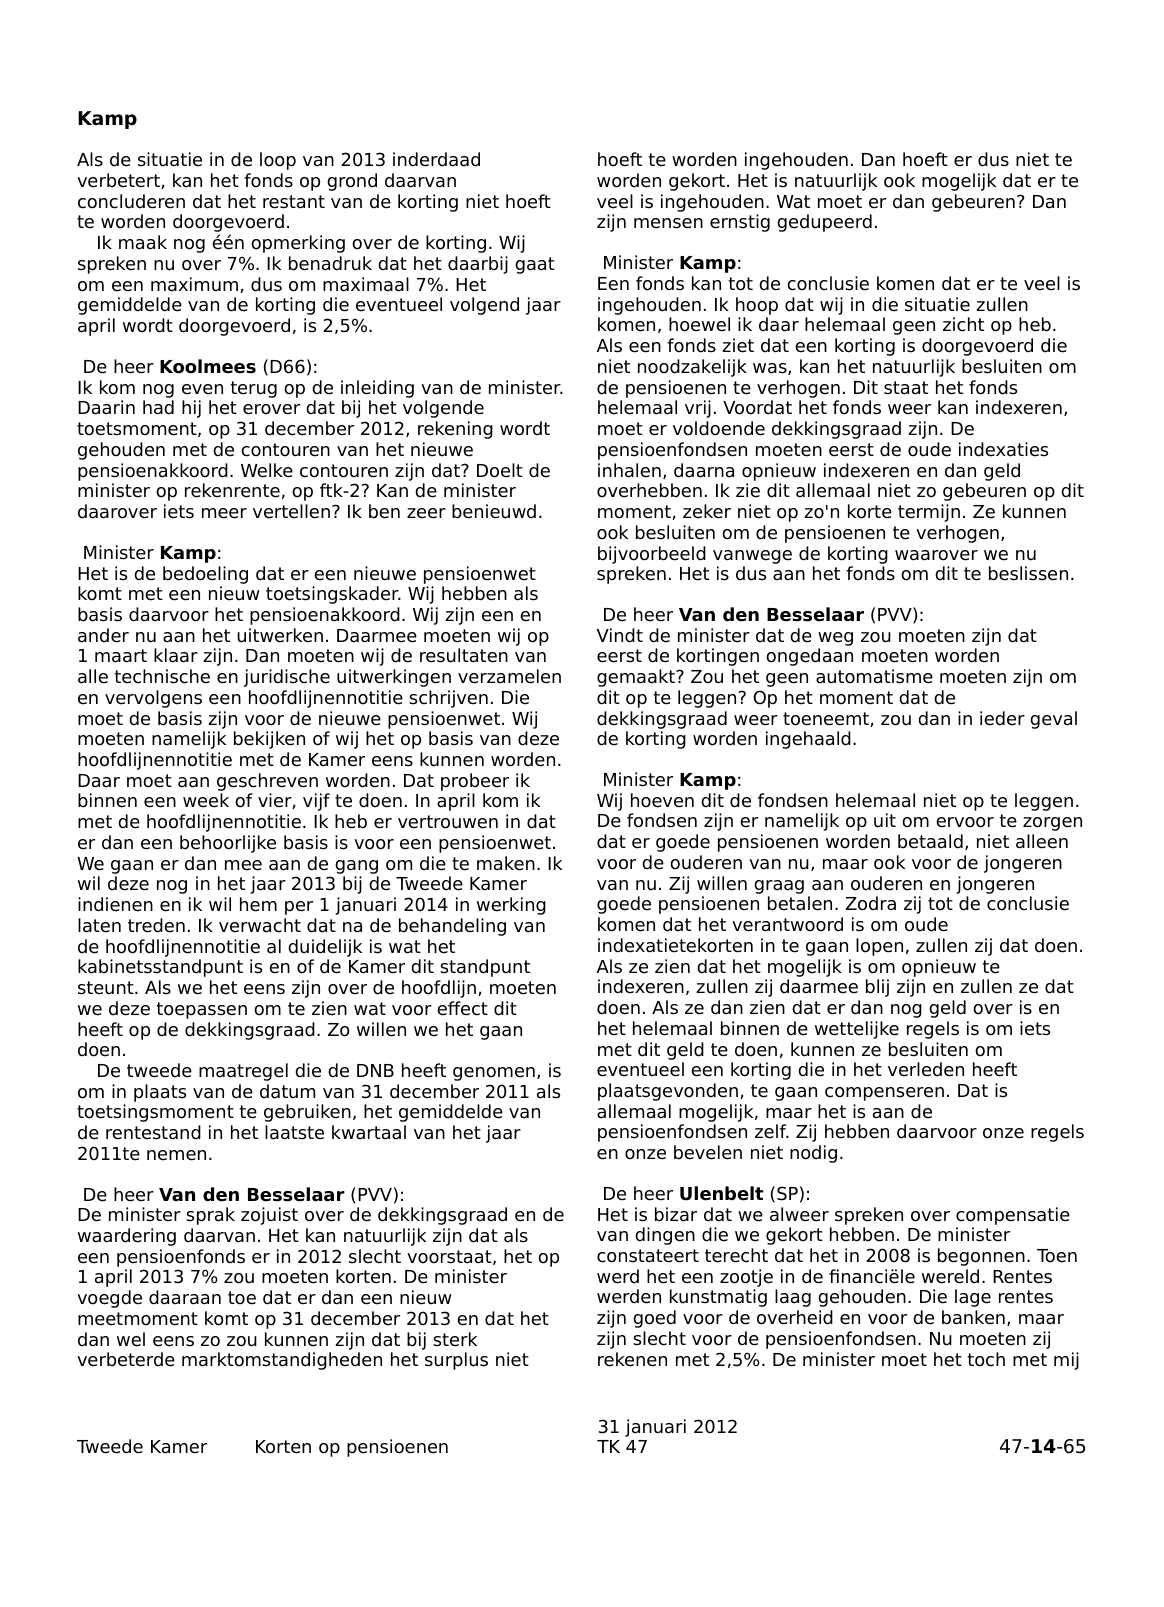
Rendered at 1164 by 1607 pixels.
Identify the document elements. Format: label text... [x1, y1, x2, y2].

text Het is bizar dat we alweer spreken over compensatie van dingen die we gekort hebben. De minister constateert terecht dat het in 2008 is begonnen. Toen werd het een zootje in de financiële wereld. Rentes werden kunstmatig laag gehouden. Die lage rentes zijn goed voor de overheid en voor de banken, maar zijn slecht voor de pensioenfondsen. Nu moeten zij rekenen met 2,5%. De minister moet het toch met mij [596, 1204, 1087, 1370]
text De tweede maatregel die de DNB heeft genomen, is om in plaats van de datum van 31 december 2011 als toetsingsmoment te gebruiken, het gemiddelde van de rentestand in het laatste kwartaal van het jaar 2011te nemen. [77, 1061, 567, 1164]
text Ik maak nog één opmerking over de korting. Wij spreken nu over 7%. Ik benadruk dat het daarbij gaat om een maximum, dus om maximaal 7%. Het gemiddelde van de korting die eventueel volgend jaar april wordt doorgevoerd, is 2,5%. [77, 233, 567, 337]
text Minister Kamp: [77, 543, 567, 563]
text Als de situatie in de loop van 2013 inderdaad verbetert, kan het fonds op grond daarvan concluderen dat het restant van de korting niet hoeft te worden doorgevoerd. [77, 150, 567, 233]
text De minister sprak zojuist over de dekkingsgraad en de waardering daarvan. Het kan natuurlijk zijn dat als een pensioenfonds er in 2012 slecht voorstaat, het op 1 april 2013 7% zou moeten korten. De minister voegde daaraan toe dat er dan een nieuw meetmoment komt op 31 december 2013 en dat het dan wel eens zo zou kunnen zijn dat bij sterk verbeterde marktomstandigheden het surplus niet [77, 1205, 567, 1371]
text Het is de bedoeling dat er een nieuwe pensioenwet komt met een nieuw toetsingskader. Wij hebben als basis daarvoor het pensioenakkoord. Wij zijn een en ander nu aan het uitwerken. Daarmee moeten wij op 1 maart klaar zijn. Dan moeten wij de resultaten van alle technische en juridische uitwerkingen verzamelen en vervolgens een hoofdlijnennotitie schrijven. Die moet de basis zijn voor de nieuwe pensioenwet. Wij moeten namelijk bekijken of wij het op basis van deze hoofdlijnennotitie met de Kamer eens kunnen worden. Daar moet aan geschreven worden. Dat probeer ik binnen een week of vier, vijf te doen. In april kom ik met de hoofdlijnennotitie. Ik heb er vertrouwen in dat er dan een behoorlijke basis is voor een pensioenwet. We gaan er dan mee aan de gang om die te maken. Ik wil deze nog in het jaar 2013 bij de Tweede Kamer indienen en ik wil hem per 1 januari 2014 in werking laten treden. Ik verwacht dat na de behandeling van de hoofdlijnennotitie al duidelijk is wat het kabinetsstandpunt is en of de Kamer dit standpunt steunt. Als we het eens zijn over de hoofdlijn, moeten we deze toepassen om te zien wat voor effect dit heeft op de dekkingsgraad. Zo willen we het gaan doen. [77, 563, 567, 1061]
text De heer Ulenbelt (SP): [596, 1184, 1087, 1204]
text Een fonds kan tot de conclusie komen dat er te veel is ingehouden. Ik hoop dat wij in die situatie zullen komen, hoewel ik daar helemaal geen zicht op heb. Als een fonds ziet dat een korting is doorgevoerd die niet noodzakelijk was, kan het natuurlijk besluiten om de pensioenen te verhogen. Dit staat het fonds helemaal vrij. Voordat het fonds weer kan indexeren, moet er voldoende dekkingsgraad zijn. De pensioenfondsen moeten eerst de oude indexaties inhalen, daarna opnieuw indexeren en dan geld overhebben. Ik zie dit allemaal niet zo gebeuren op dit moment, zeker niet op zo'n korte termijn. Ze kunnen ook besluiten om de pensioenen te verhogen, bijvoorbeeld vanwege de korting waarover we nu spreken. Het is dus aan het fonds om dit te beslissen. [596, 274, 1087, 585]
text Vindt de minister dat de weg zou moeten zijn dat eerst de kortingen ongedaan moeten worden gemaakt? Zou het geen automatisme moeten zijn om dit op te leggen? Op het moment dat de dekkingsgraad weer toeneemt, zou dan in ieder geval de korting worden ingehaald. [596, 626, 1087, 750]
text De heer Koolmees (D66): [77, 357, 567, 377]
text Minister Kamp: [596, 253, 1087, 274]
text Wij hoeven dit de fondsen helemaal niet op te leggen. De fondsen zijn er namelijk op uit om ervoor te zorgen dat er goede pensioenen worden betaald, niet alleen voor de ouderen van nu, maar ook voor de jongeren van nu. Zij willen graag aan ouderen en jongeren goede pensioenen betalen. Zodra zij tot de conclusie komen dat het verantwoord is om oude indexatietekorten in te gaan lopen, zullen zij dat doen. Als ze zien dat het mogelijk is om opnieuw te indexeren, zullen zij daarmee blij zijn en zullen ze dat doen. Als ze dan zien dat er dan nog geld over is en het helemaal binnen de wettelijke regels is om iets met dit geld te doen, kunnen ze besluiten om eventueel een korting die in het verleden heeft plaatsgevonden, te gaan compenseren. Dat is allemaal mogelijk, maar het is aan de pensioenfondsen zelf. Zij hebben daarvoor onze regels en onze bevelen niet nodig. [596, 791, 1087, 1164]
text hoeft te worden ingehouden. Dan hoeft er dus niet te worden gekort. Het is natuurlijk ook mogelijk dat er te veel is ingehouden. Wat moet er dan gebeuren? Dan zijn mensen ernstig gedupeerd. [596, 150, 1087, 233]
text De heer Van den Besselaar (PVV): [596, 605, 1087, 626]
text Minister Kamp: [596, 770, 1087, 791]
text De heer Van den Besselaar (PVV): [77, 1184, 567, 1205]
text Ik kom nog even terug op de inleiding van de minister. Daarin had hij het erover dat bij het volgende toetsmoment, op 31 december 2012, rekening wordt gehouden met de contouren van het nieuwe pensioenakkoord. Welke contouren zijn dat? Doelt de minister op rekenrente, op ftk-2? Kan de minister daarover iets meer vertellen? Ik ben zeer benieuwd. [77, 377, 567, 523]
